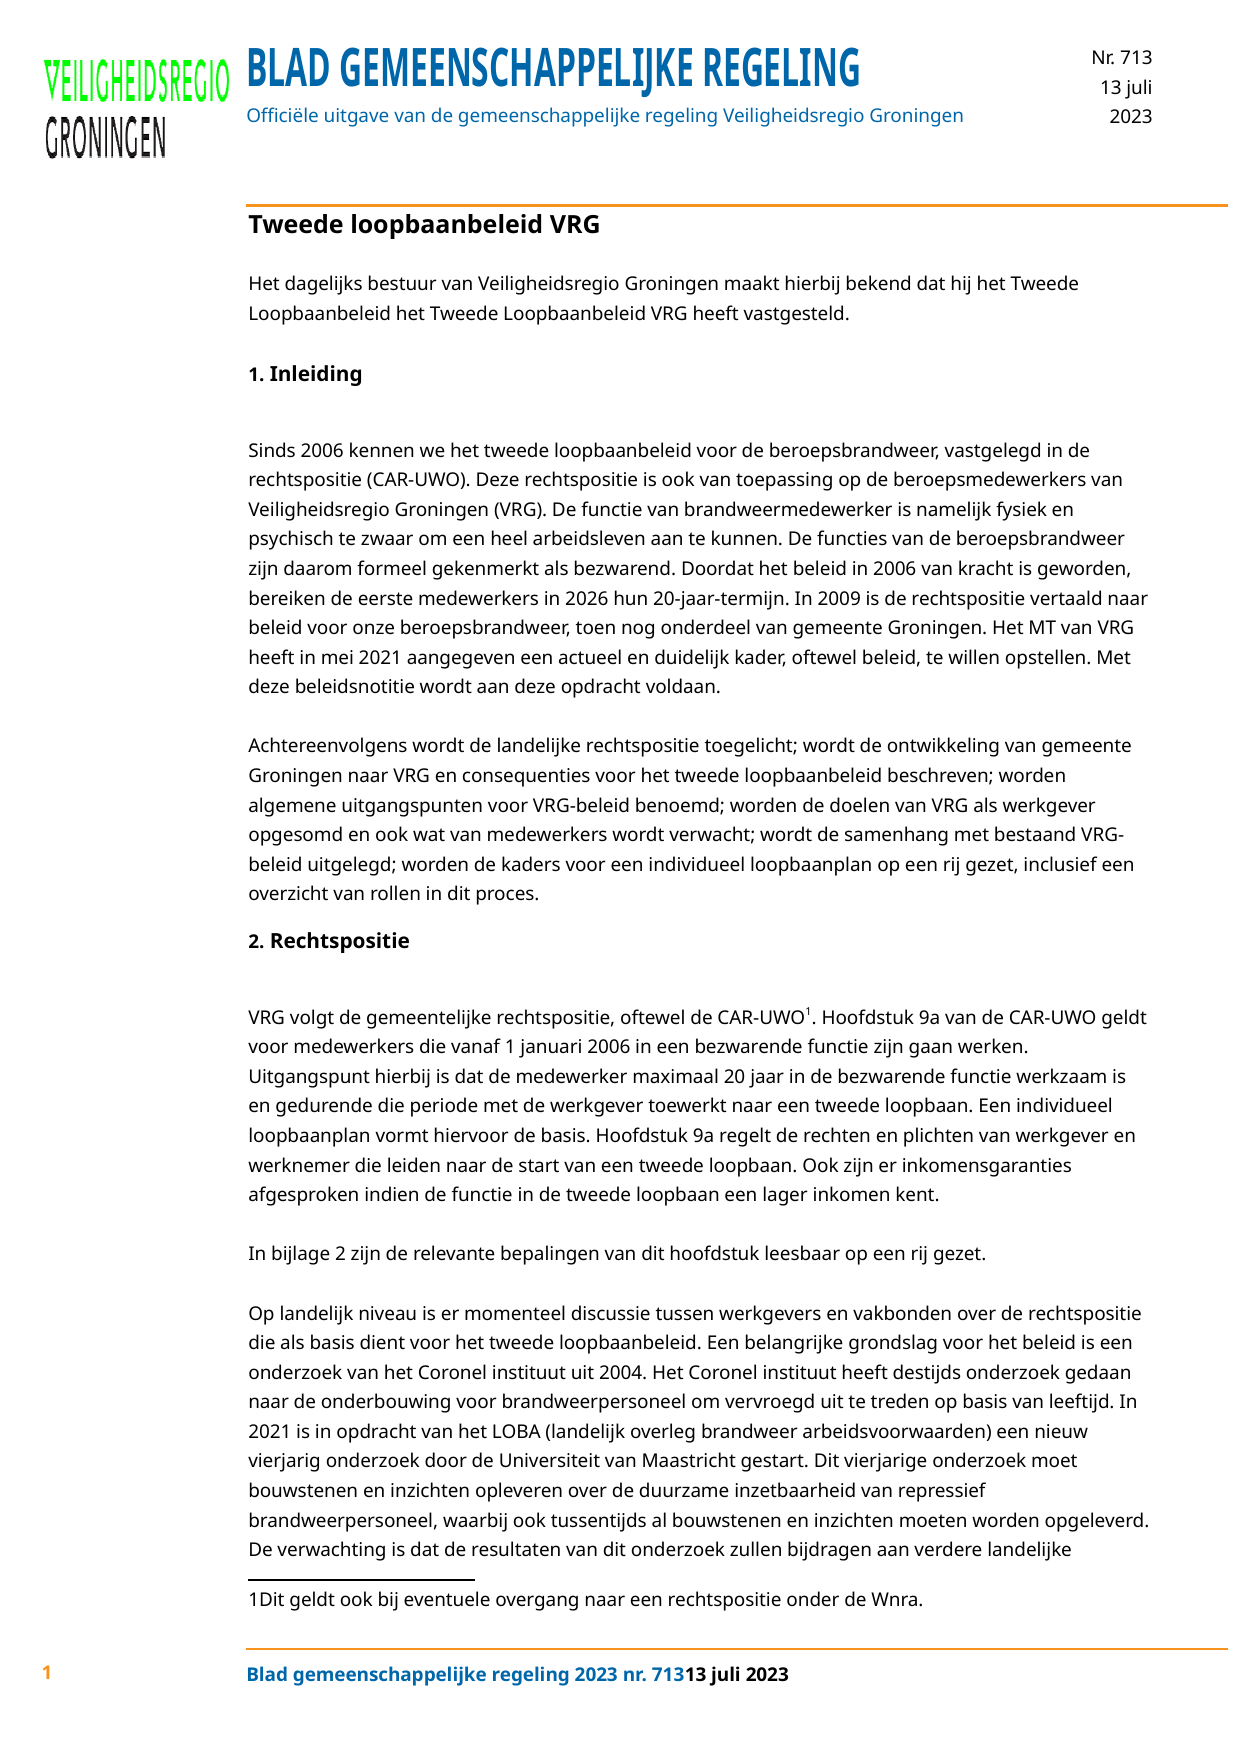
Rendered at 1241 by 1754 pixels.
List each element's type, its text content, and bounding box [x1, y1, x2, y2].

text 2. Rechtspositie [248, 926, 1152, 954]
text Op landelijk niveau is er momenteel discussie tussen werkgevers en vakbonden over de rechtspositie die als basis dient voor het tweede loopbaanbeleid. Een belangrijke grondslag voor het beleid is een onderzoek van het Coronel instituut uit 2004. Het Coronel instituut heeft destijds onderzoek gedaan naar de onderbouwing voor brandweerpersoneel om vervroegd uit te treden op basis van leeftijd. In 2021 is in opdracht van het LOBA (landelijk overleg brandweer arbeidsvoorwaarden) een nieuw vierjarig onderzoek door de Universiteit van Maastricht gestart. Dit vierjarige onderzoek moet bouwstenen en inzichten opleveren over de duurzame inzetbaarheid van repressief brandweerpersoneel, waarbij ook tussentijds al bouwstenen en inzichten moeten worden opgeleverd. De verwachting is dat de resultaten van dit onderzoek zullen bijdragen aan verdere landelijke [248, 1300, 1152, 1562]
text VRG volgt de gemeentelijke rechtspositie, oftewel de CAR-UWO. Hoofdstuk 9a van de CAR-UWO geldt voor medewerkers die vanaf 1 januari 2006 in een bezwarende functie zijn gaan werken. Uitgangspunt hierbij is dat de medewerker maximaal 20 jaar in de bezwarende functie werkzaam is en gedurende die periode met de werkgever toewerkt naar een tweede loopbaan. Een individueel loopbaanplan vormt hiervoor de basis. Hoofdstuk 9a regelt de rechten en plichten van werkgever en werknemer die leiden naar de start van een tweede loopbaan. Ook zijn er inkomensgaranties afgesproken indien de functie in de tweede loopbaan een lager inkomen kent. [248, 1004, 1152, 1207]
text Tweede loopbaanbeleid VRG [248, 207, 1152, 241]
picture [41, 47, 231, 172]
text Dit geldt ook bij eventuele overgang naar een rechtspositie onder de Wnra. [248, 1586, 1152, 1612]
text Het dagelijks bestuur van Veiligheidsregio Groningen maakt hierbij bekend dat hij het Tweede Loopbaanbeleid het Tweede Loopbaanbeleid VRG heeft vastgesteld. [248, 270, 1152, 326]
text In bijlage 2 zijn de relevante bepalingen van dit hoofdstuk leesbaar op een rij gezet. [248, 1241, 1152, 1266]
text Achtereenvolgens wordt de landelijke rechtspositie toegelicht; wordt de ontwikkeling van gemeente Groningen naar VRG en consequenties voor het tweede loopbaanbeleid beschreven; worden algemene uitgangspunten voor VRG-beleid benoemd; worden de doelen van VRG als werkgever opgesomd en ook wat van medewerkers wordt verwacht; wordt de samenhang met bestaand VRG-beleid uitgelegd; worden de kaders voor een individueel loopbaanplan op een rij gezet, inclusief een overzicht van rollen in dit proces. [248, 733, 1152, 906]
text Sinds 2006 kennen we het tweede loopbaanbeleid voor de beroepsbrandweer, vastgelegd in de rechtspositie (CAR-UWO). Deze rechtspositie is ook van toepassing op de beroepsmedewerkers van Veiligheidsregio Groningen (VRG). De functie van brandweermedewerker is namelijk fysiek en psychisch te zwaar om een heel arbeidsleven aan te kunnen. De functies van de beroepsbrandweer zijn daarom formeel gekenmerkt als bezwarend. Doordat het beleid in 2006 van kracht is geworden, bereiken de eerste medewerkers in 2026 hun 20-jaar-termijn. In 2009 is de rechtspositie vertaald naar beleid voor onze beroepsbrandweer, toen nog onderdeel van gemeente Groningen. Het MT van VRG heeft in mei 2021 aangegeven een actueel en duidelijk kader, oftewel beleid, te willen opstellen. Met deze beleidsnotitie wordt aan deze opdracht voldaan. [248, 437, 1152, 699]
text 1. Inleiding [248, 359, 1152, 387]
